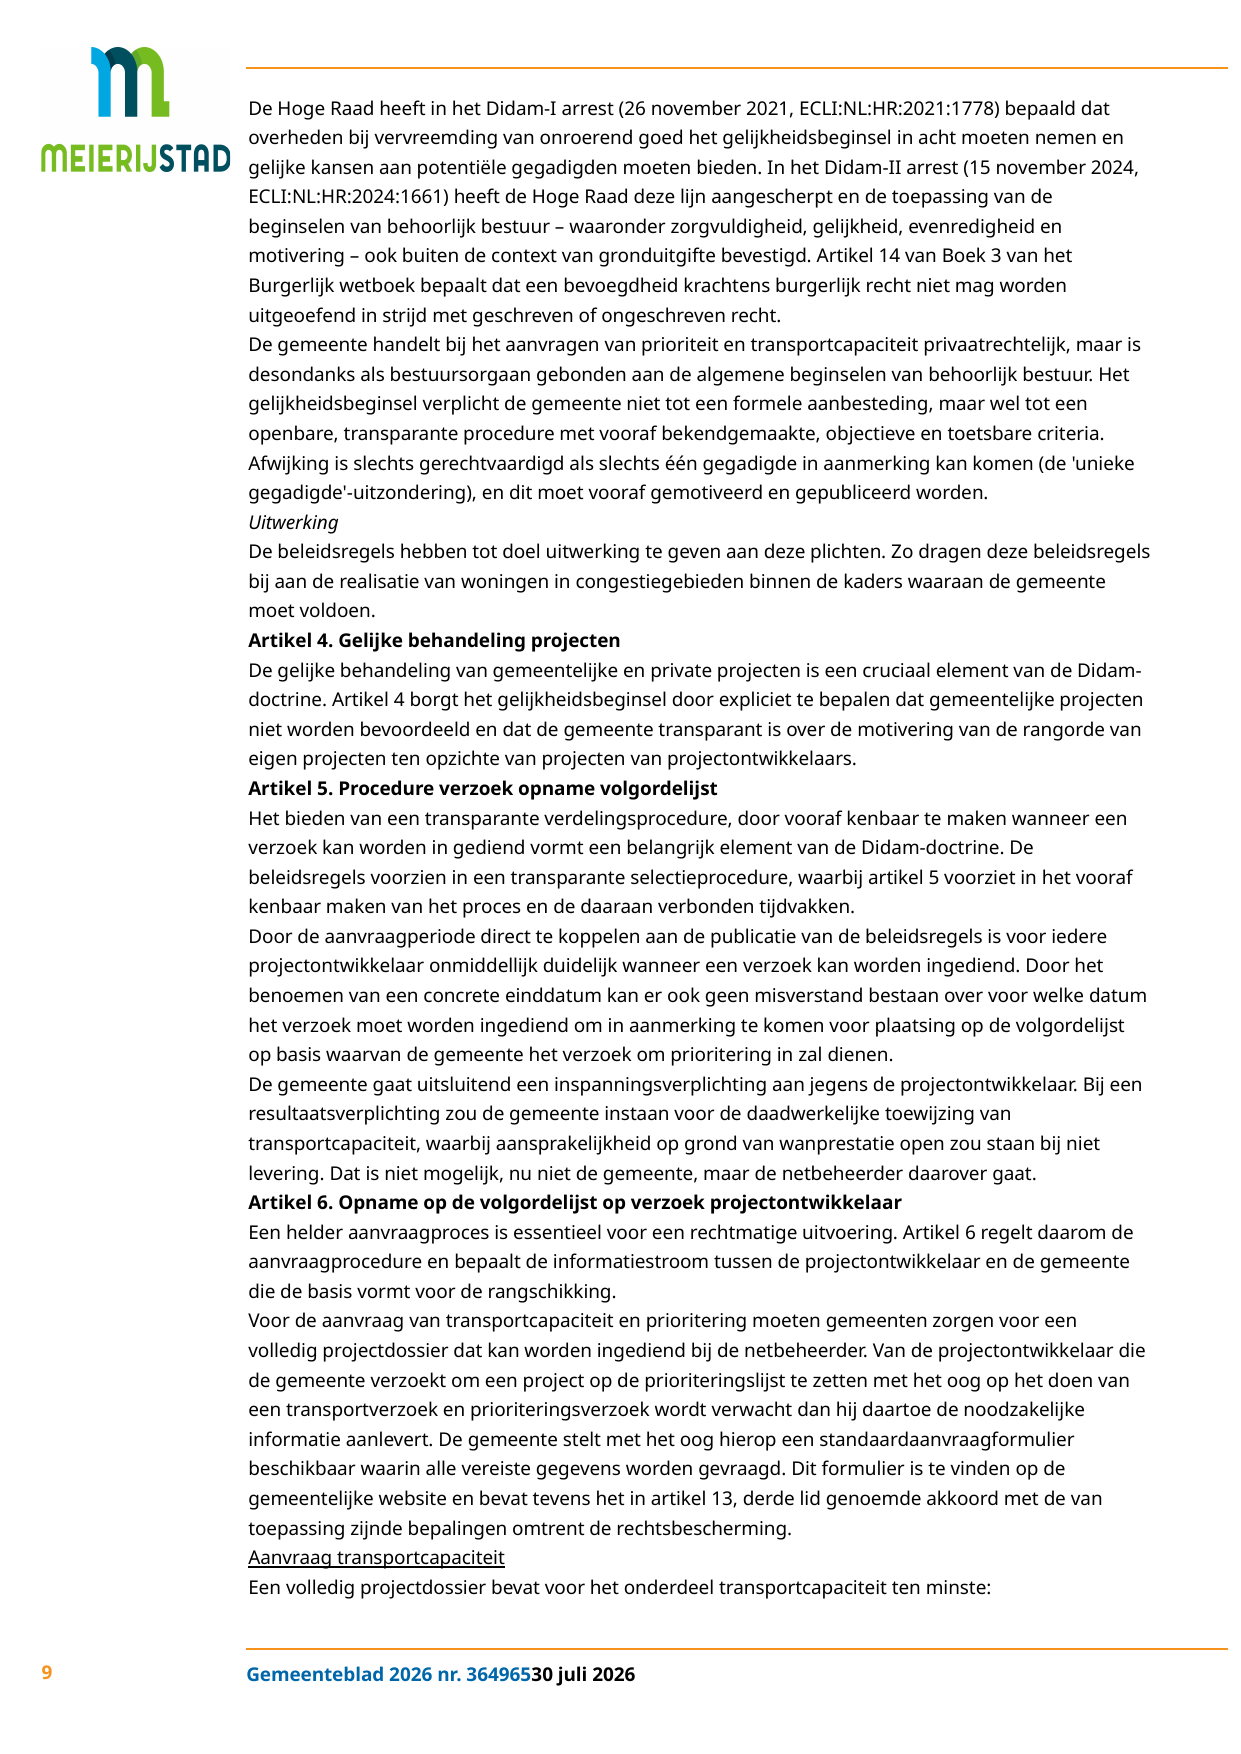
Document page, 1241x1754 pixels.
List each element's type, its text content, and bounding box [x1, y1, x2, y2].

text Een volledig projectdossier bevat voor het onderdeel transportcapaciteit ten minste: [248, 1574, 1152, 1600]
text De gemeente gaat uitsluitend een inspanningsverplichting aan jegens de projectontwikkelaar. Bij een resultaatsverplichting zou de gemeente instaan voor de daadwerkelijke toewijzing van transportcapaciteit, waarbij aansprakelijkheid op grond van wanprestatie open zou staan bij niet levering. Dat is niet mogelijk, nu niet de gemeente, maar de netbeheerder daarover gaat. [248, 1071, 1152, 1186]
text Voor de aanvraag van transportcapaciteit en prioritering moeten gemeenten zorgen voor een volledig projectdossier dat kan worden ingediend bij de netbeheerder. Van de projectontwikkelaar die de gemeente verzoekt om een project op de prioriteringslijst te zetten met het oog op het doen van een transportverzoek en prioriteringsverzoek wordt verwacht dan hij daartoe de noodzakelijke informatie aanlevert. De gemeente stelt met het oog hierop een standaardaanvraagformulier beschikbaar waarin alle vereiste gegevens worden gevraagd. Dit formulier is te vinden op de gemeentelijke website en bevat tevens het in artikel 13, derde lid genoemde akkoord met de van toepassing zijnde bepalingen omtrent de rechtsbescherming. [248, 1308, 1152, 1541]
text Aanvraag transportcapaciteit [248, 1544, 1152, 1570]
text Artikel 5. Procedure verzoek opname volgordelijst [248, 775, 1152, 801]
text De Hoge Raad heeft in het Didam-I arrest (26 november 2021, ECLI:NL:HR:2021:1778) bepaald dat overheden bij vervreemding van onroerend goed het gelijkheidsbeginsel in acht moeten nemen en gelijke kansen aan potentiële gegadigden moeten bieden. In het Didam-II arrest (15 november 2024, ECLI:NL:HR:2024:1661) heeft de Hoge Raad deze lijn aangescherpt en de toepassing van de beginselen van behoorlijk bestuur – waaronder zorgvuldigheid, gelijkheid, evenredigheid en motivering – ook buiten de context van gronduitgifte bevestigd. Artikel 14 van Boek 3 van het Burgerlijk wetboek bepaalt dat een bevoegdheid krachtens burgerlijk recht niet mag worden uitgeoefend in strijd met geschreven of ongeschreven recht. [248, 95, 1152, 328]
text De beleidsregels hebben tot doel uitwerking te geven aan deze plichten. Zo dragen deze beleidsregels bij aan de realisatie van woningen in congestiegebieden binnen de kaders waaraan de gemeente moet voldoen. [248, 538, 1152, 623]
text Artikel 6. Opname op de volgordelijst op verzoek projectontwikkelaar [248, 1189, 1152, 1215]
text Het bieden van een transparante verdelingsprocedure, door vooraf kenbaar te maken wanneer een verzoek kan worden in gediend vormt een belangrijk element van de Didam-doctrine. De beleidsregels voorzien in een transparante selectieprocedure, waarbij artikel 5 voorziet in het vooraf kenbaar maken van het proces en de daaraan verbonden tijdvakken. [248, 805, 1152, 919]
picture [41, 47, 231, 172]
text Uitwerking [248, 509, 1152, 535]
text Door de aanvraagperiode direct te koppelen aan de publicatie van de beleidsregels is voor iedere projectontwikkelaar onmiddellijk duidelijk wanneer een verzoek kan worden ingediend. Door het benoemen van een concrete einddatum kan er ook geen misverstand bestaan over voor welke datum het verzoek moet worden ingediend om in aanmerking te komen voor plaatsing op de volgordelijst op basis waarvan de gemeente het verzoek om prioritering in zal dienen. [248, 923, 1152, 1067]
text Een helder aanvraagproces is essentieel voor een rechtmatige uitvoering. Artikel 6 regelt daarom de aanvraagprocedure en bepaalt de informatiestroom tussen de projectontwikkelaar en de gemeente die de basis vormt voor de rangschikking. [248, 1219, 1152, 1304]
text Artikel 4. Gelijke behandeling projecten [248, 627, 1152, 653]
text De gemeente handelt bij het aanvragen van prioriteit en transportcapaciteit privaatrechtelijk, maar is desondanks als bestuursorgaan gebonden aan de algemene beginselen van behoorlijk bestuur. Het gelijkheidsbeginsel verplicht de gemeente niet tot een formele aanbesteding, maar wel tot een openbare, transparante procedure met vooraf bekendgemaakte, objectieve en toetsbare criteria. Afwijking is slechts gerechtvaardigd als slechts één gegadigde in aanmerking kan komen (de 'unieke gegadigde'-uitzondering), en dit moet vooraf gemotiveerd en gepubliceerd worden. [248, 331, 1152, 505]
text De gelijke behandeling van gemeentelijke en private projecten is een cruciaal element van de Didam-doctrine. Artikel 4 borgt het gelijkheidsbeginsel door expliciet te bepalen dat gemeentelijke projecten niet worden bevoordeeld en dat de gemeente transparant is over de motivering van de rangorde van eigen projecten ten opzichte van projecten van projectontwikkelaars. [248, 657, 1152, 771]
